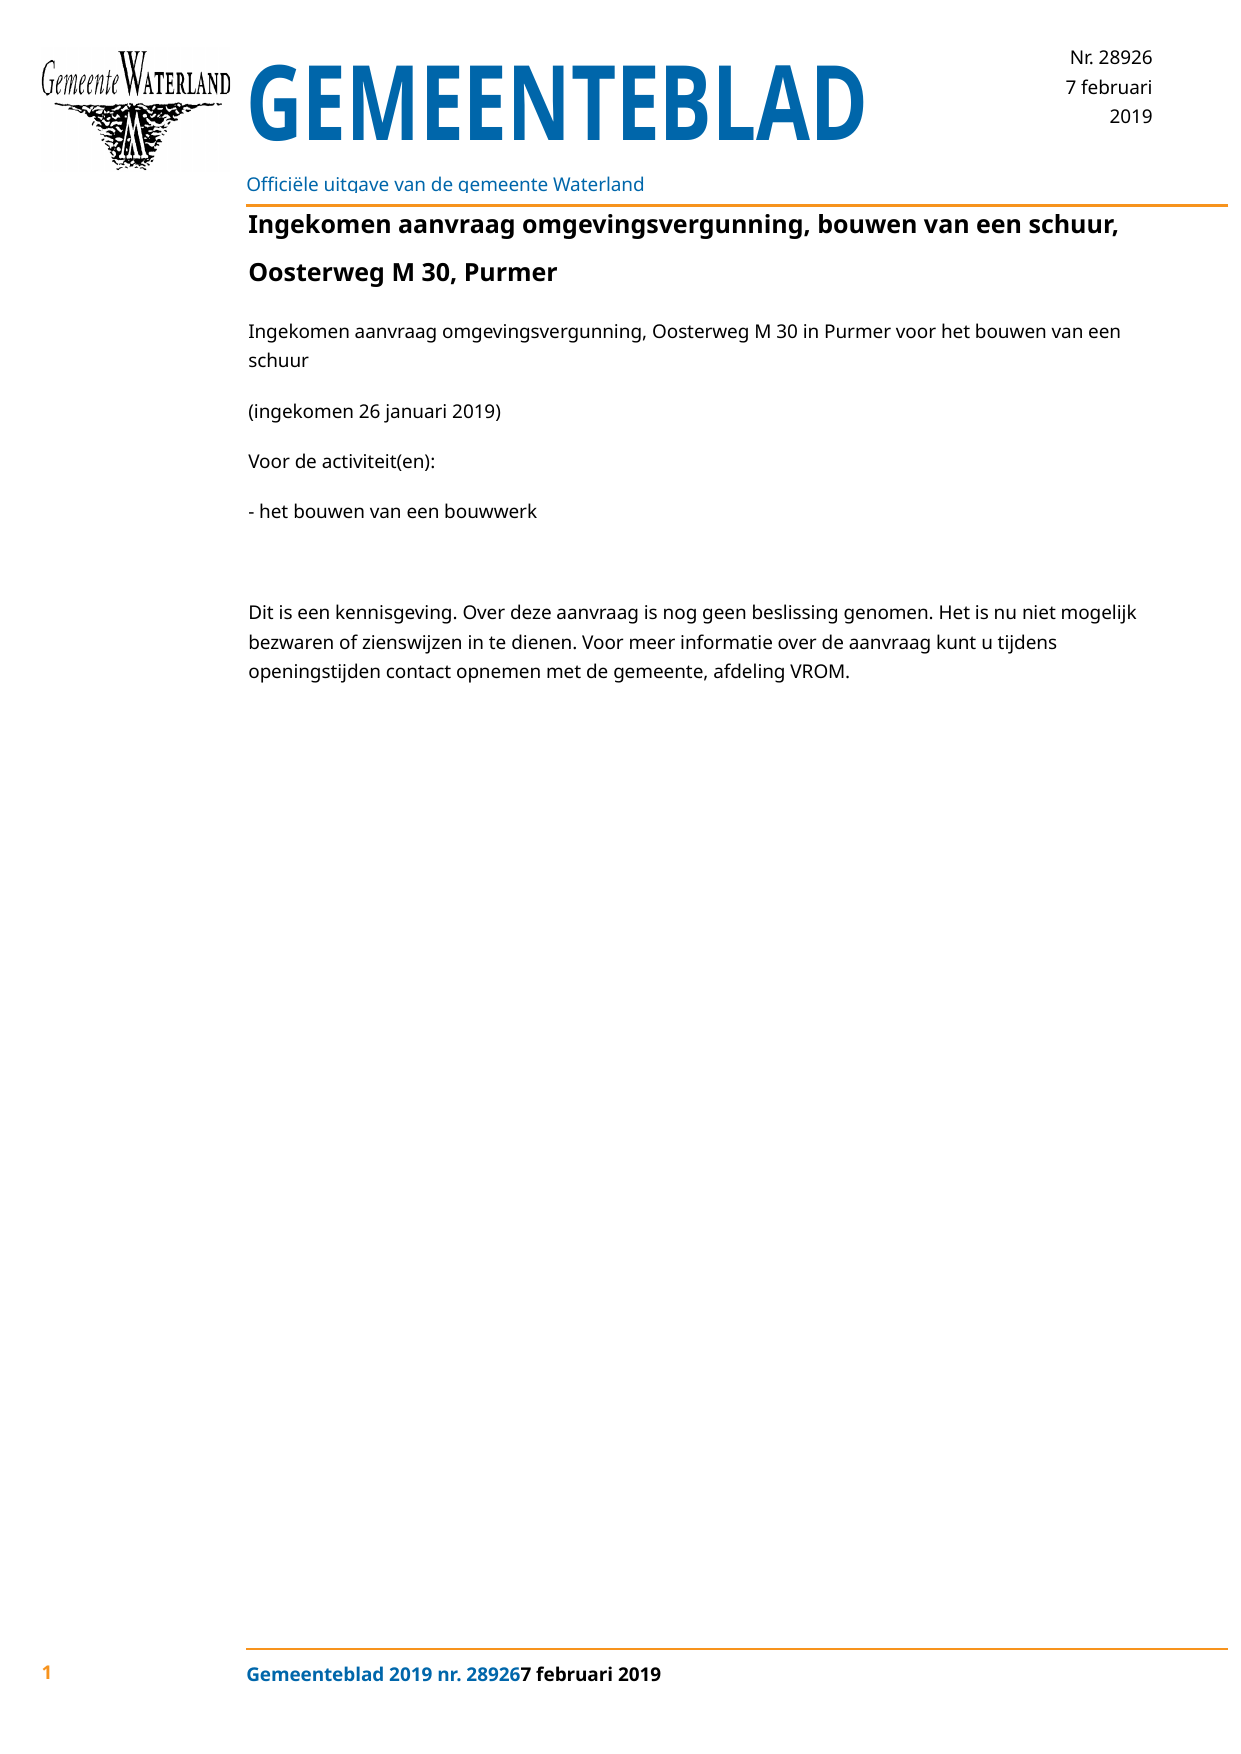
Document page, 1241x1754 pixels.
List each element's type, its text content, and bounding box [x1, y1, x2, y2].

text Voor de activiteit(en): [248, 448, 1152, 474]
text - het bouwen van een bouwwerk [248, 499, 1152, 524]
text (ingekomen 26 januari 2019) [248, 398, 1152, 424]
text Ingekomen aanvraag omgevingsvergunning, Oosterweg M 30 in Purmer voor het bouwen van een schuur [248, 318, 1152, 373]
picture [41, 47, 231, 172]
text Dit is een kennisgeving. Over deze aanvraag is nog geen beslissing genomen. Het is nu niet mogelijk bezwaren of zienswijzen in te dienen. Voor meer informatie over de aanvraag kunt u tijdens openingstijden contact opnemen met de gemeente, afdeling VROM. [248, 599, 1152, 684]
text Ingekomen aanvraag omgevingsvergunning, bouwen van een schuur, Oosterweg M 30, Purmer [248, 207, 1152, 288]
